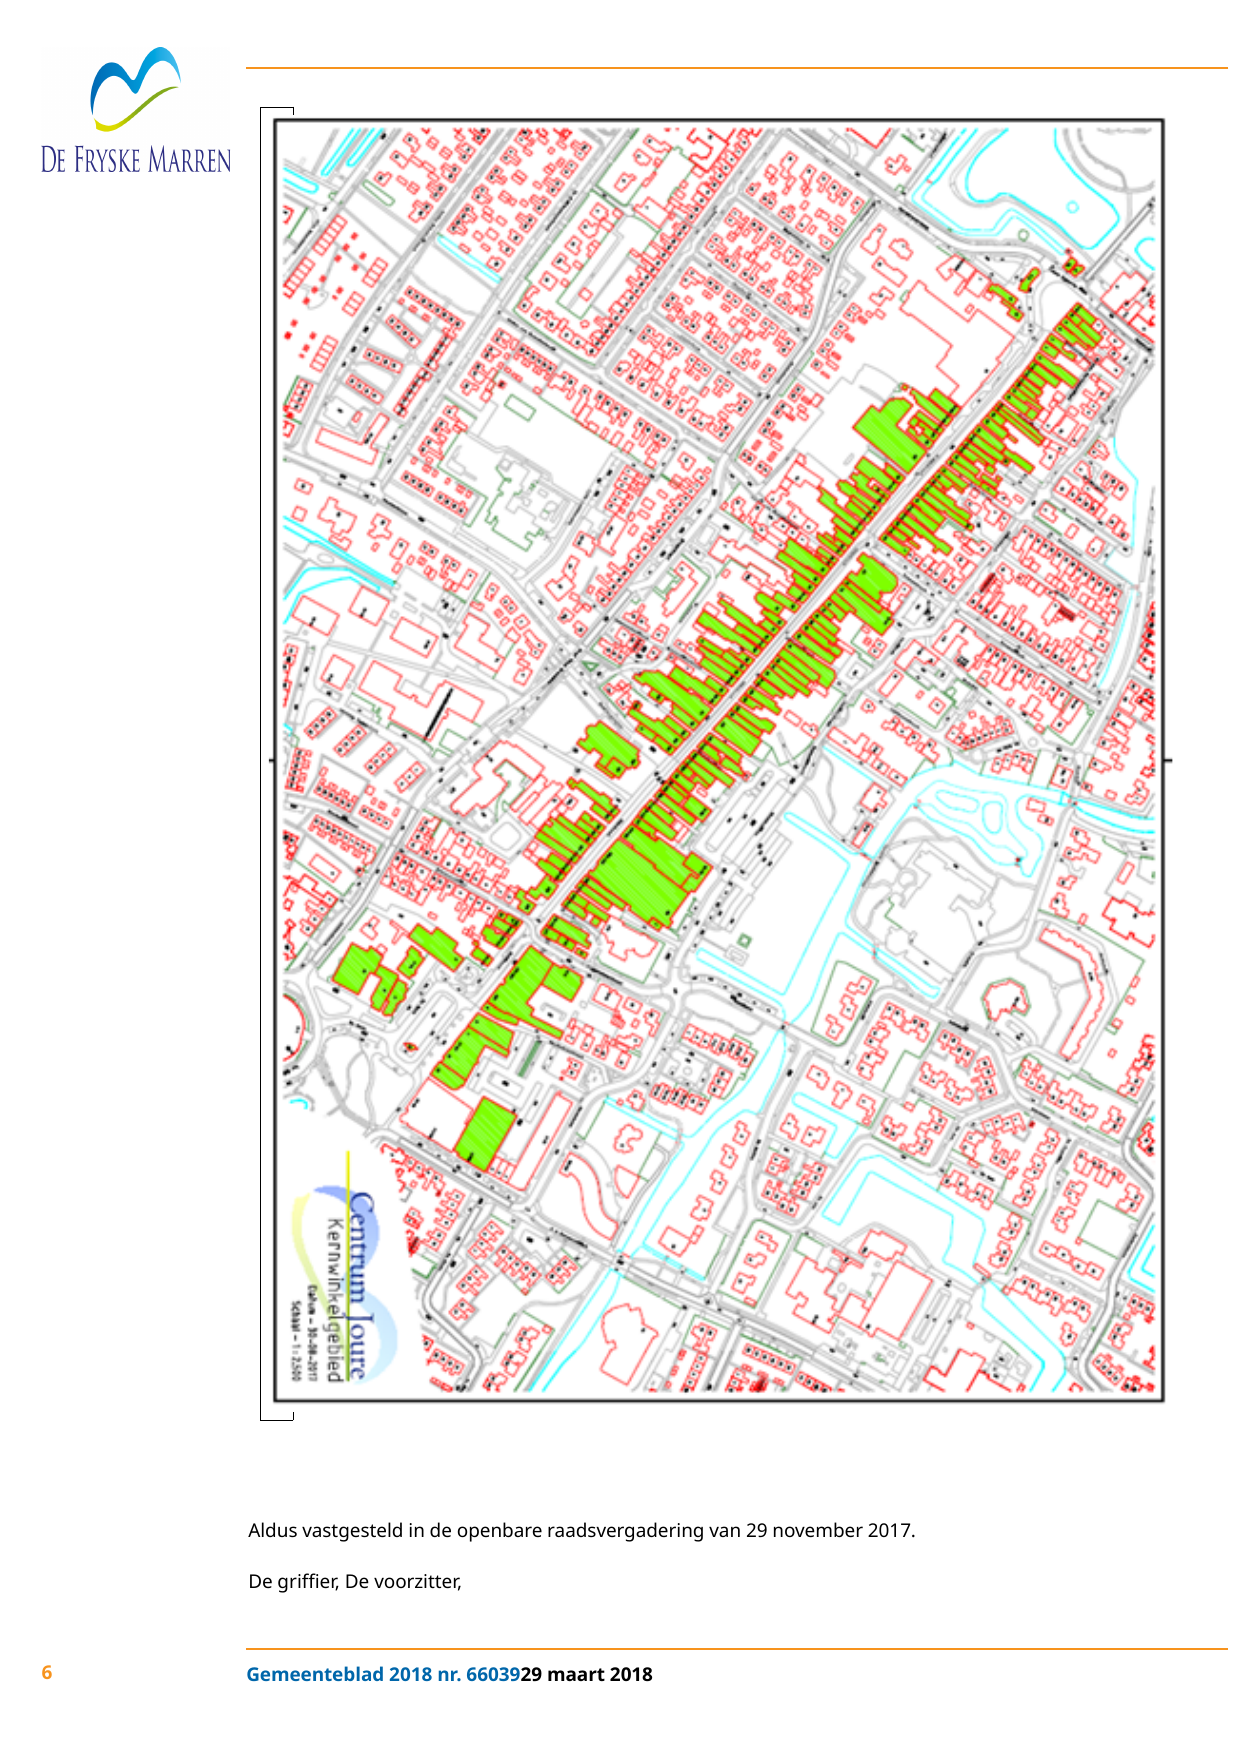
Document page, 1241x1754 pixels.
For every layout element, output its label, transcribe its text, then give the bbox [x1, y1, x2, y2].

text De griffier, De voorzitter, [248, 1568, 1152, 1594]
text Aldus vastgesteld in de openbare raadsvergadering van 29 november 2017. [248, 1517, 1152, 1542]
picture [41, 47, 231, 172]
picture [268, 115, 1173, 1412]
